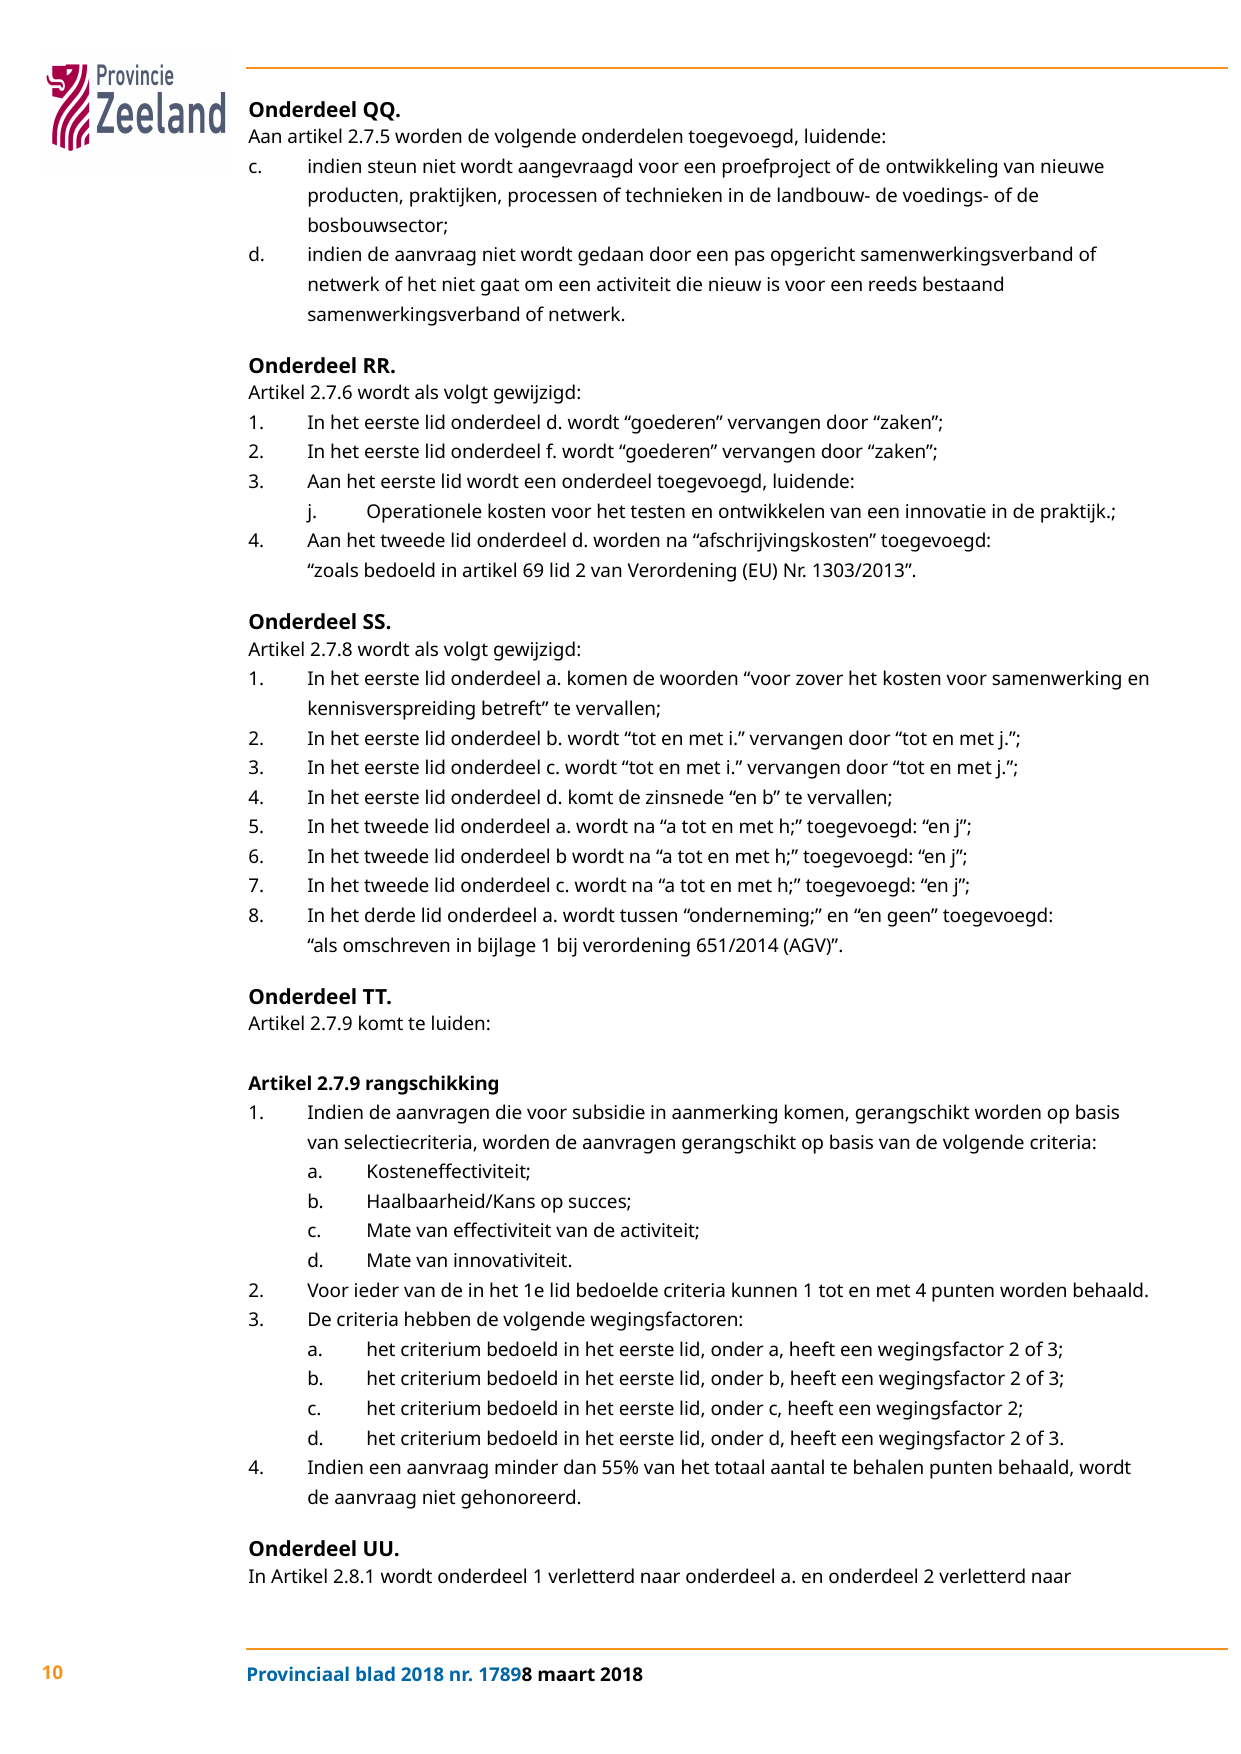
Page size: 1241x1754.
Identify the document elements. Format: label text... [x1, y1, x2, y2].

picture [41, 47, 231, 172]
list In het eerste lid onderdeel f. wordt “goederen” vervangen door “zaken”; [248, 439, 1152, 464]
list het criterium bedoeld in het eerste lid, onder d, heeft een wegingsfactor 2 of 3. [307, 1425, 1152, 1451]
list In het eerste lid onderdeel d. wordt “goederen” vervangen door “zaken”; [248, 409, 1152, 435]
list In het eerste lid onderdeel a. komen de woorden “voor zover het kosten voor samenwerking en kennisverspreiding betreft” te vervallen; [248, 666, 1152, 721]
list het criterium bedoeld in het eerste lid, onder b, heeft een wegingsfactor 2 of 3; [307, 1366, 1152, 1391]
text Artikel 2.7.8 wordt als volgt gewijzigd: [248, 636, 1152, 662]
list “zoals bedoeld in artikel 69 lid 2 van Verordening (EU) Nr. 1303/2013”. [248, 557, 1152, 583]
text Onderdeel RR. [248, 351, 1152, 379]
list Indien de aanvragen die voor subsidie in aanmerking komen, gerangschikt worden op basis van selectiecriteria, worden de aanvragen gerangschikt op basis van de volgende criteria: [248, 1099, 1152, 1155]
list indien steun niet wordt aangevraagd voor een proefproject of de ontwikkeling van nieuwe producten, praktijken, processen of technieken in de landbouw- de voedings- of de bosbouwsector; [248, 153, 1152, 238]
list Haalbaarheid/Kans op succes; [307, 1188, 1152, 1214]
text Onderdeel UU. [248, 1534, 1152, 1563]
text Artikel 2.7.9 rangschikking [248, 1070, 1152, 1096]
list Mate van innovativiteit. [307, 1247, 1152, 1273]
list In het tweede lid onderdeel b wordt na “a tot en met h;” toegevoegd: “en j”; [248, 843, 1152, 869]
list Voor ieder van de in het 1e lid bedoelde criteria kunnen 1 tot en met 4 punten worden behaald. [248, 1277, 1152, 1303]
list De criteria hebben de volgende wegingsfactoren: [248, 1306, 1152, 1332]
text Onderdeel SS. [248, 607, 1152, 636]
text In Artikel 2.8.1 wordt onderdeel 1 verletterd naar onderdeel a. en onderdeel 2 verletterd naar [248, 1563, 1152, 1588]
list In het eerste lid onderdeel d. komt de zinsnede “en b” te vervallen; [248, 784, 1152, 809]
list het criterium bedoeld in het eerste lid, onder a, heeft een wegingsfactor 2 of 3; [307, 1336, 1152, 1362]
list In het tweede lid onderdeel c. wordt na “a tot en met h;” toegevoegd: “en j”; [248, 873, 1152, 898]
list Operationele kosten voor het testen en ontwikkelen van een innovatie in de praktijk.; [307, 498, 1152, 524]
text Aan artikel 2.7.5 worden de volgende onderdelen toegevoegd, luidende: [248, 123, 1152, 149]
text Artikel 2.7.6 wordt als volgt gewijzigd: [248, 379, 1152, 405]
list Mate van effectiviteit van de activiteit; [307, 1218, 1152, 1243]
text Artikel 2.7.9 komt te luiden: [248, 1011, 1152, 1036]
list In het tweede lid onderdeel a. wordt na “a tot en met h;” toegevoegd: “en j”; [248, 813, 1152, 839]
list In het eerste lid onderdeel c. wordt “tot en met i.” vervangen door “tot en met j.”; [248, 754, 1152, 780]
list Aan het tweede lid onderdeel d. worden na “afschrijvingskosten” toegevoegd: [248, 527, 1152, 553]
list indien de aanvraag niet wordt gedaan door een pas opgericht samenwerkingsverband of netwerk of het niet gaat om een activiteit die nieuw is voor een reeds bestaand samenwerkingsverband of netwerk. [248, 242, 1152, 326]
list In het derde lid onderdeel a. wordt tussen “onderneming;” en “en geen” toegevoegd: [248, 902, 1152, 928]
list In het eerste lid onderdeel b. wordt “tot en met i.” vervangen door “tot en met j.”; [248, 725, 1152, 750]
list Kosteneffectiviteit; [307, 1158, 1152, 1184]
list “als omschreven in bijlage 1 bij verordening 651/2014 (AGV)”. [248, 932, 1152, 957]
list het criterium bedoeld in het eerste lid, onder c, heeft een wegingsfactor 2; [307, 1395, 1152, 1421]
list Aan het eerste lid wordt een onderdeel toegevoegd, luidende: [248, 468, 1152, 494]
text Onderdeel TT. [248, 982, 1152, 1011]
list Indien een aanvraag minder dan 55% van het totaal aantal te behalen punten behaald, wordt de aanvraag niet gehonoreerd. [248, 1454, 1152, 1510]
text Onderdeel QQ. [248, 95, 1152, 123]
